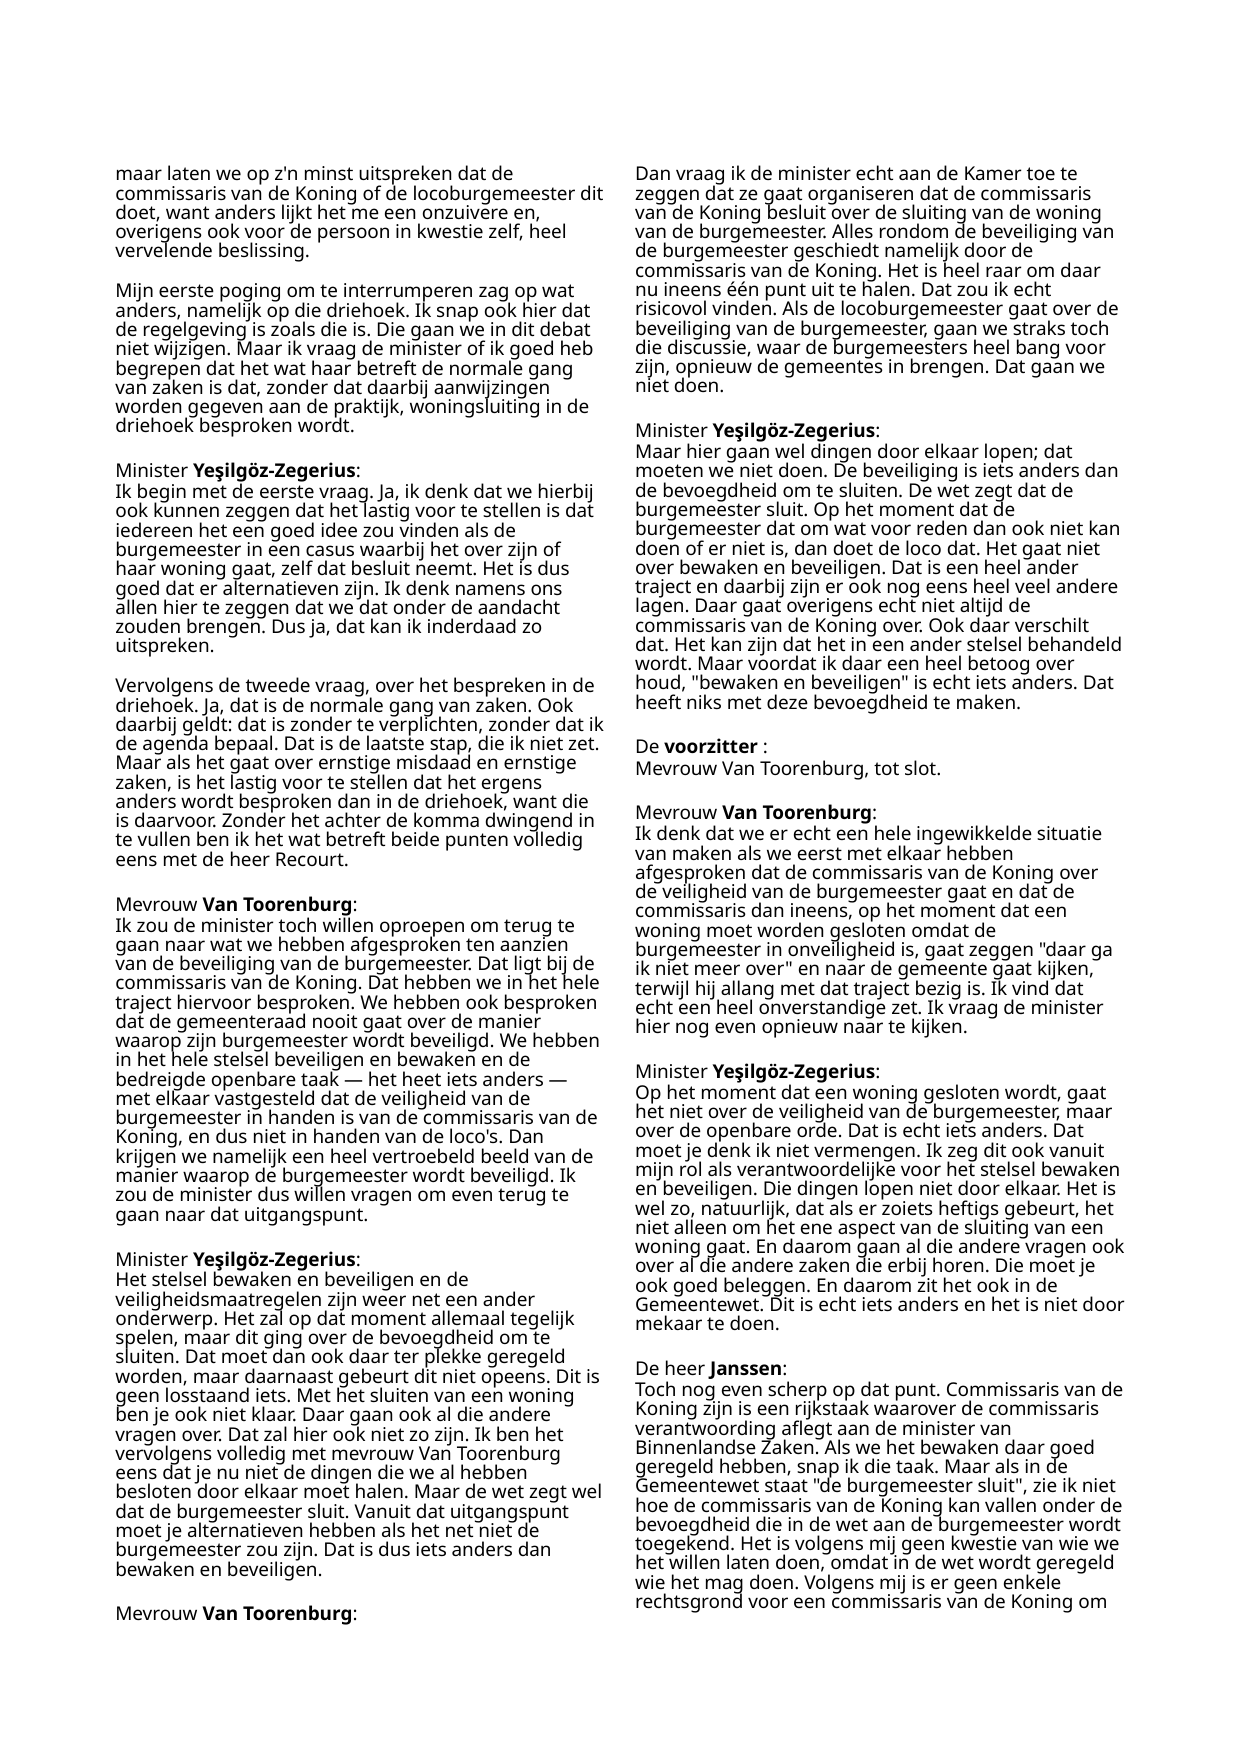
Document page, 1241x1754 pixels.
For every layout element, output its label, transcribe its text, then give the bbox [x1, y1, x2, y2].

text Dan vraag ik de minister echt aan de Kamer toe te zeggen dat ze gaat organiseren dat de commissaris van de Koning besluit over de sluiting van de woning van de burgemeester. Alles rondom de beveiliging van de burgemeester geschiedt namelijk door de commissaris van de Koning. Het is heel raar om daar nu ineens één punt uit te halen. Dat zou ik echt risicovol vinden. Als de locoburgemeester gaat over de beveiliging van de burgemeester, gaan we straks toch die discussie, waar de burgemeesters heel bang voor zijn, opnieuw de gemeentes in brengen. Dat gaan we niet doen. [635, 165, 1125, 397]
text Maar hier gaan wel dingen door elkaar lopen; dat moeten we niet doen. De beveiliging is iets anders dan de bevoegdheid om te sluiten. De wet zegt dat de burgemeester sluit. Op het moment dat de burgemeester dat om wat voor reden dan ook niet kan doen of er niet is, dan doet de loco dat. Het gaat niet over bewaken en beveiligen. Dat is een heel ander traject en daarbij zijn er ook nog eens heel veel andere lagen. Daar gaat overigens echt niet altijd de commissaris van de Koning over. Ook daar verschilt dat. Het kan zijn dat het in een ander stelsel behandeld wordt. Maar voordat ik daar een heel betoog over houd, "bewaken en beveiligen" is echt iets anders. Dat heeft niks met deze bevoegdheid te maken. [635, 443, 1125, 713]
text Op het moment dat een woning gesloten wordt, gaat het niet over de veiligheid van de burgemeester, maar over de openbare orde. Dat is echt iets anders. Dat moet je denk ik niet vermengen. Ik zeg dit ook vanuit mijn rol als verantwoordelijke voor het stelsel bewaken en beveiligen. Die dingen lopen niet door elkaar. Het is wel zo, natuurlijk, dat als er zoiets heftigs gebeurt, het niet alleen om het ene aspect van de sluiting van een woning gaat. En daarom gaan al die andere vragen ook over al die andere zaken die erbij horen. Die moet je ook goed beleggen. En daarom zit het ook in de Gemeentewet. Dit is echt iets anders en het is niet door mekaar te doen. [635, 1084, 1125, 1334]
text Ik zou de minister toch willen oproepen om terug te gaan naar wat we hebben afgesproken ten aanzien van de beveiliging van de burgemeester. Dat ligt bij de commissaris van de Koning. Dat hebben we in het hele traject hiervoor besproken. We hebben ook besproken dat de gemeenteraad nooit gaat over de manier waarop zijn burgemeester wordt beveiligd. We hebben in het hele stelsel beveiligen en bewaken en de bedreigde openbare taak — het heet iets anders — met elkaar vastgesteld dat de veiligheid van de burgemeester in handen is van de commissaris van de Koning, en dus niet in handen van de loco's. Dan krijgen we namelijk een heel vertroebeld beeld van de manier waarop de burgemeester wordt beveiligd. Ik zou de minister dus willen vragen om even terug te gaan naar dat uitgangspunt. [115, 917, 605, 1225]
text maar laten we op z'n minst uitspreken dat de commissaris van de Koning of de locoburgemeester dit doet, want anders lijkt het me een onzuivere en, overigens ook voor de persoon in kwestie zelf, heel vervelende beslissing. [115, 165, 605, 262]
text De voorzitter : [635, 734, 1125, 759]
text Mevrouw Van Toorenburg: [115, 1601, 605, 1626]
text Mevrouw Van Toorenburg: [115, 891, 605, 917]
text Minister Yeşilgöz-Zegerius: [115, 1246, 605, 1271]
text Toch nog even scherp op dat punt. Commissaris van de Koning zijn is een rijkstaak waarover de commissaris verantwoording aflegt aan de minister van Binnenlandse Zaken. Als we het bewaken daar goed geregeld hebben, snap ik die taak. Maar als in de Gemeentewet staat "de burgemeester sluit", zie ik niet hoe de commissaris van de Koning kan vallen onder de bevoegdheid die in de wet aan de burgemeester wordt toegekend. Het is volgens mij geen kwestie van wie we het willen laten doen, omdat in de wet wordt geregeld wie het mag doen. Volgens mij is er geen enkele rechtsgrond voor een commissaris van de Koning om [635, 1381, 1125, 1612]
text Het stelsel bewaken en beveiligen en de veiligheidsmaatregelen zijn weer net een ander onderwerp. Het zal op dat moment allemaal tegelijk spelen, maar dit ging over de bevoegdheid om te sluiten. Dat moet dan ook daar ter plekke geregeld worden, maar daarnaast gebeurt dit niet opeens. Dit is geen losstaand iets. Met het sluiten van een woning ben je ook niet klaar. Daar gaan ook al die andere vragen over. Dat zal hier ook niet zo zijn. Ik ben het vervolgens volledig met mevrouw Van Toorenburg eens dat je nu niet de dingen die we al hebben besloten door elkaar moet halen. Maar de wet zegt wel dat de burgemeester sluit. Vanuit dat uitgangspunt moet je alternatieven hebben als het net niet de burgemeester zou zijn. Dat is dus iets anders dan bewaken en beveiligen. [115, 1271, 605, 1580]
text Minister Yeşilgöz-Zegerius: [635, 1058, 1125, 1084]
text Ik begin met de eerste vraag. Ja, ik denk dat we hierbij ook kunnen zeggen dat het lastig voor te stellen is dat iedereen het een goed idee zou vinden als de burgemeester in een casus waarbij het over zijn of haar woning gaat, zelf dat besluit neemt. Het is dus goed dat er alternatieven zijn. Ik denk namens ons allen hier te zeggen dat we dat onder de aandacht zouden brengen. Dus ja, dat kan ik inderdaad zo uitspreken. [115, 483, 605, 657]
text Ik denk dat we er echt een hele ingewikkelde situatie van maken als we eerst met elkaar hebben afgesproken dat de commissaris van de Koning over de veiligheid van de burgemeester gaat en dat de commissaris dan ineens, op het moment dat een woning moet worden gesloten omdat de burgemeester in onveiligheid is, gaat zeggen "daar ga ik niet meer over" en naar de gemeente gaat kijken, terwijl hij allang met dat traject bezig is. Ik vind dat echt een heel onverstandige zet. Ik vraag de minister hier nog even opnieuw naar te kijken. [635, 825, 1125, 1037]
text Minister Yeşilgöz-Zegerius: [635, 417, 1125, 443]
text Mijn eerste poging om te interrumperen zag op wat anders, namelijk op die driehoek. Ik snap ook hier dat de regelgeving is zoals die is. Die gaan we in dit debat niet wijzigen. Maar ik vraag de minister of ik goed heb begrepen dat het wat haar betreft de normale gang van zaken is dat, zonder dat daarbij aanwijzingen worden gegeven aan de praktijk, woningsluiting in de driehoek besproken wordt. [115, 282, 605, 437]
text Mevrouw Van Toorenburg, tot slot. [635, 759, 1125, 779]
text De heer Janssen: [635, 1355, 1125, 1381]
text Vervolgens de tweede vraag, over het bespreken in de driehoek. Ja, dat is de normale gang van zaken. Ook daarbij geldt: dat is zonder te verplichten, zonder dat ik de agenda bepaal. Dat is de laatste stap, die ik niet zet. Maar als het gaat over ernstige misdaad en ernstige zaken, is het lastig voor te stellen dat het ergens anders wordt besproken dan in de driehoek, want die is daarvoor. Zonder het achter de komma dwingend in te vullen ben ik het wat betreft beide punten volledig eens met de heer Recourt. [115, 677, 605, 870]
text Minister Yeşilgöz-Zegerius: [115, 457, 605, 483]
text Mevrouw Van Toorenburg: [635, 799, 1125, 825]
